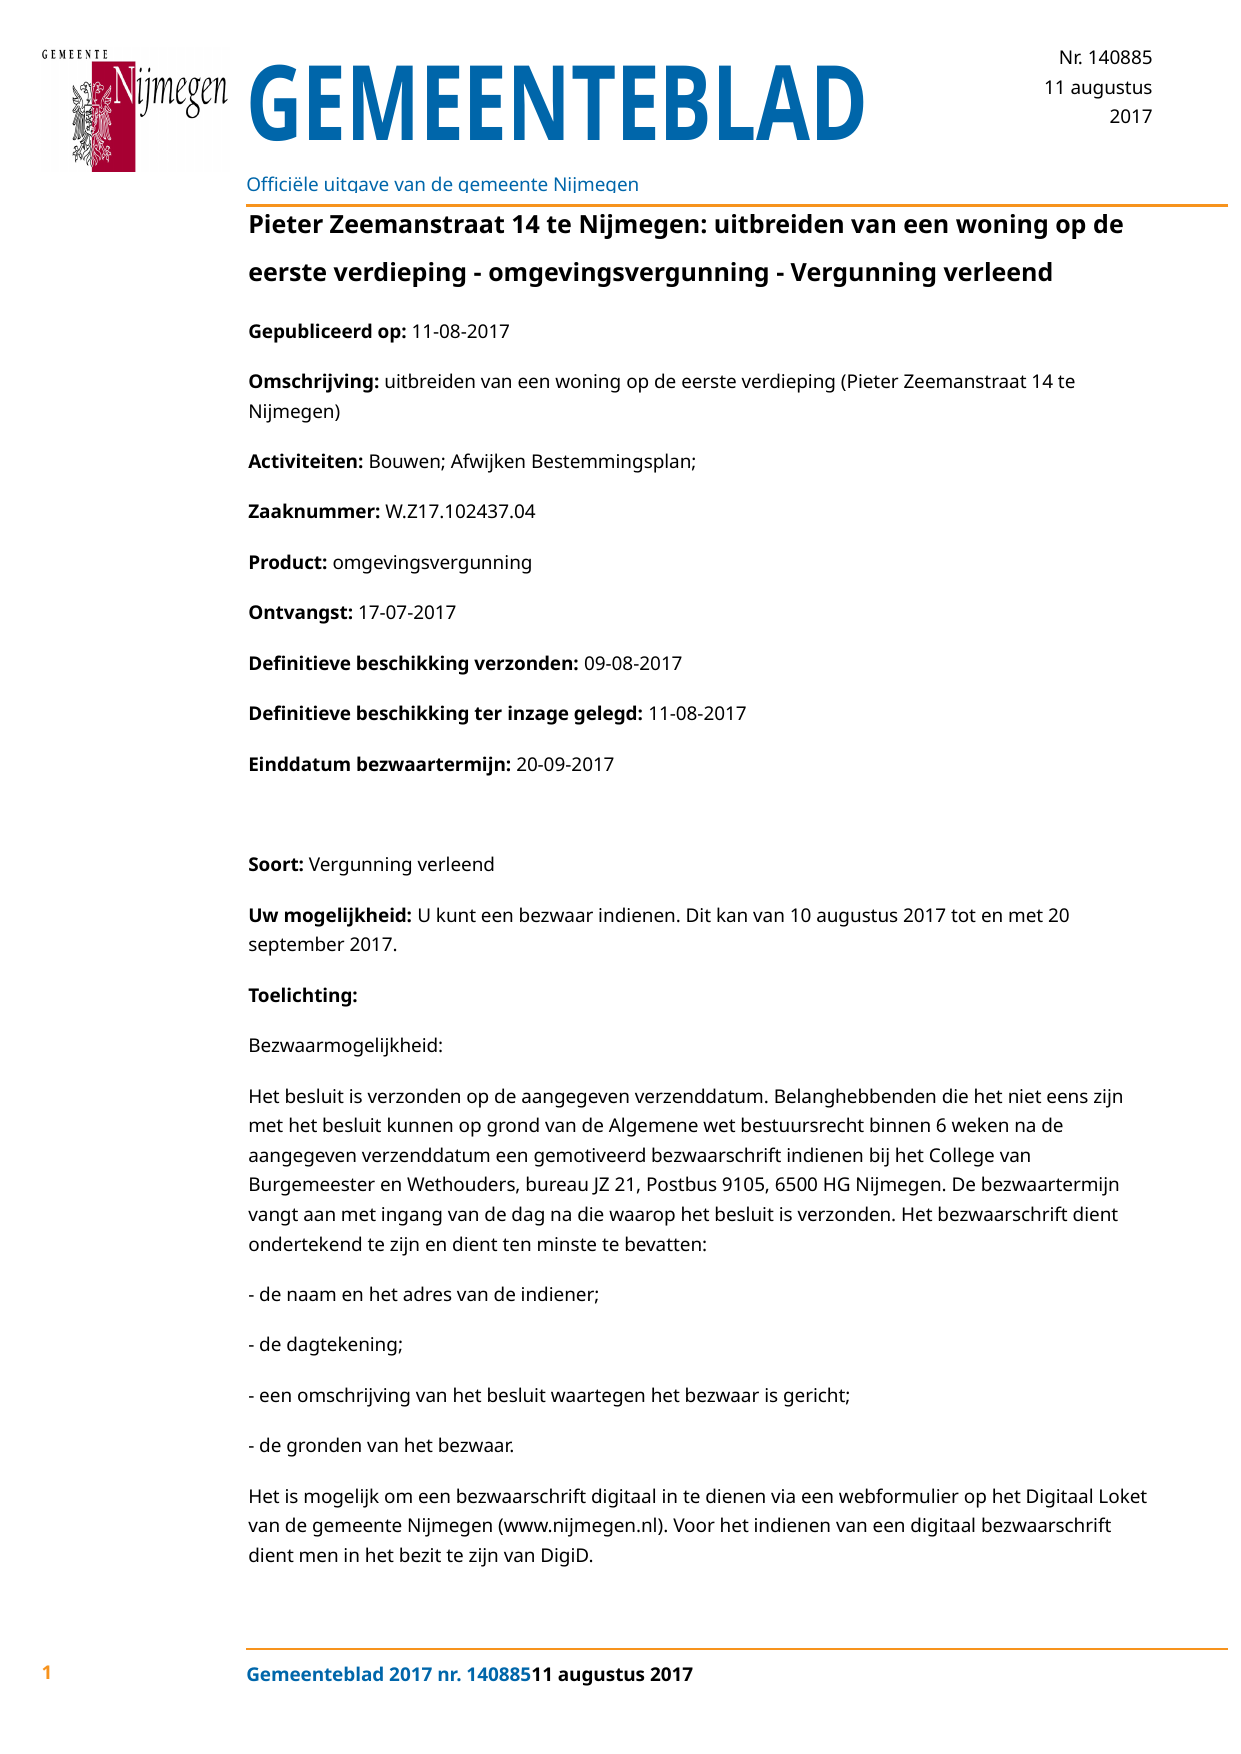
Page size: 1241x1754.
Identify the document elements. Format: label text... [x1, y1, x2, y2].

text Uw mogelijkheid: U kunt een bezwaar indienen. Dit kan van 10 augustus 2017 tot en met 20 september 2017. [248, 902, 1152, 957]
text Einddatum bezwaartermijn: 20-09-2017 [248, 751, 1152, 777]
text Product: omgevingsvergunning [248, 549, 1152, 575]
text Activiteiten: Bouwen; Afwijken Bestemmingsplan; [248, 448, 1152, 474]
text Omschrijving: uitbreiden van een woning op de eerste verdieping (Pieter Zeemanstraat 14 te Nijmegen) [248, 368, 1152, 424]
text - de gronden van het bezwaar. [248, 1432, 1152, 1458]
picture [41, 47, 231, 172]
text Ontvangst: 17-07-2017 [248, 599, 1152, 625]
text Definitieve beschikking ter inzage gelegd: 11-08-2017 [248, 700, 1152, 726]
text Het besluit is verzonden op de aangegeven verzenddatum. Belanghebbenden die het niet eens zijn met het besluit kunnen op grond van de Algemene wet bestuursrecht binnen 6 weken na de aangegeven verzenddatum een gemotiveerd bezwaarschrift indienen bij het College van Burgemeester en Wethouders, bureau JZ 21, Postbus 9105, 6500 HG Nijmegen. De bezwaartermijn vangt aan met ingang van de dag na die waarop het besluit is verzonden. Het bezwaarschrift dient ondertekend te zijn en dient ten minste te bevatten: [248, 1083, 1152, 1257]
text Gepubliceerd op: 11-08-2017 [248, 318, 1152, 344]
text - een omschrijving van het besluit waartegen het bezwaar is gericht; [248, 1382, 1152, 1408]
text Het is mogelijk om een bezwaarschrift digitaal in te dienen via een webformulier op het Digitaal Loket van de gemeente Nijmegen (www.nijmegen.nl). Voor het indienen van een digitaal bezwaarschrift dient men in het bezit te zijn van DigiD. [248, 1483, 1152, 1568]
text Zaaknummer: W.Z17.102437.04 [248, 499, 1152, 524]
text - de dagtekening; [248, 1332, 1152, 1357]
text Bezwaarmogelijkheid: [248, 1032, 1152, 1058]
text Definitieve beschikking verzonden: 09-08-2017 [248, 650, 1152, 676]
text - de naam en het adres van de indiener; [248, 1281, 1152, 1307]
text Pieter Zeemanstraat 14 te Nijmegen: uitbreiden van een woning op de eerste verdieping - omgevingsvergunning - Vergunning verleend [248, 207, 1152, 288]
text Toelichting: [248, 982, 1152, 1008]
text Soort: Vergunning verleend [248, 852, 1152, 877]
